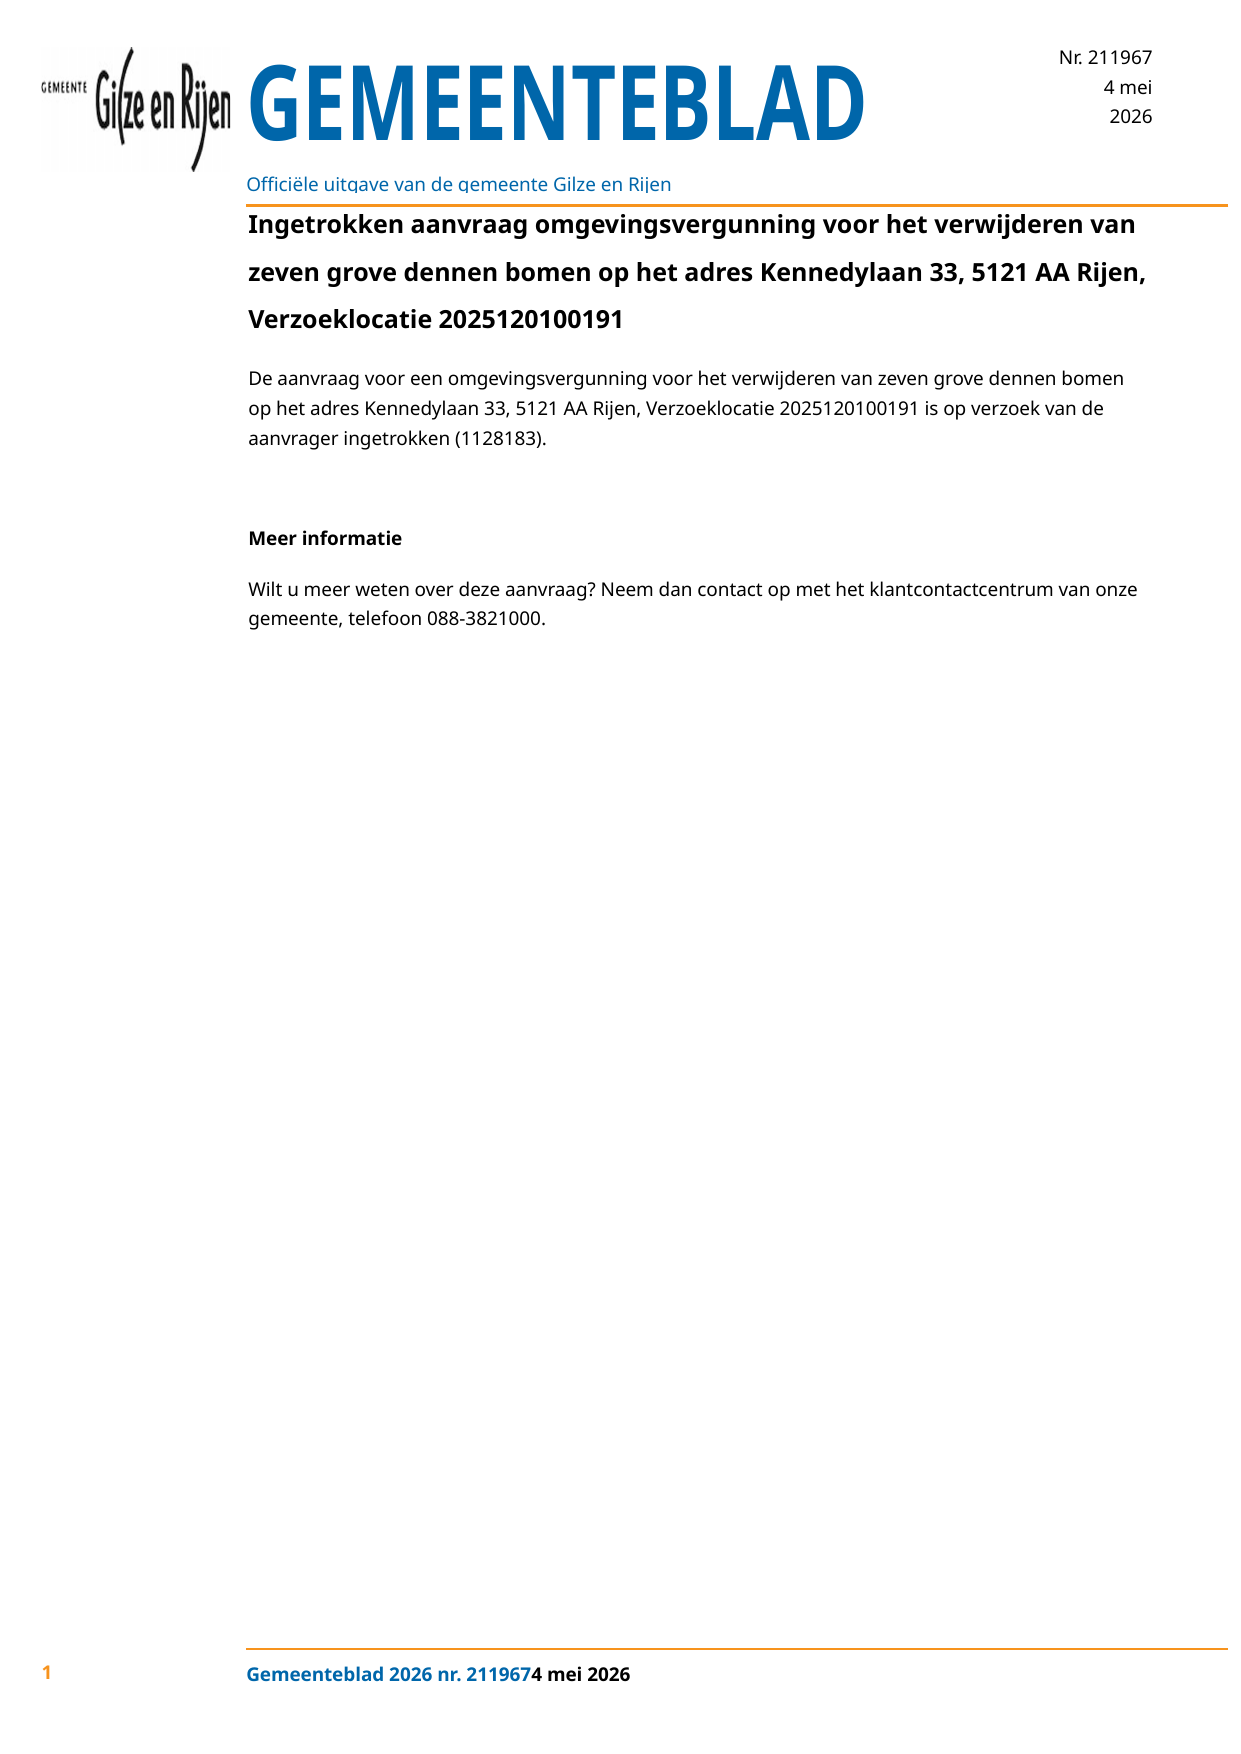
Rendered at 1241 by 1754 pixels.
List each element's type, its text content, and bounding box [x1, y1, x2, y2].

text Ingetrokken aanvraag omgevingsvergunning voor het verwijderen van zeven grove dennen bomen op het adres Kennedylaan 33, 5121 AA Rijen, Verzoeklocatie 2025120100191 [248, 207, 1152, 336]
text Wilt u meer weten over deze aanvraag? Neem dan contact op met het klantcontactcentrum van onze gemeente, telefoon 088-3821000. [248, 576, 1152, 631]
picture [41, 47, 231, 172]
text Meer informatie [248, 526, 1152, 551]
text De aanvraag voor een omgevingsvergunning voor het verwijderen van zeven grove dennen bomen op het adres Kennedylaan 33, 5121 AA Rijen, Verzoeklocatie 2025120100191 is op verzoek van de aanvrager ingetrokken (1128183). [248, 366, 1152, 450]
